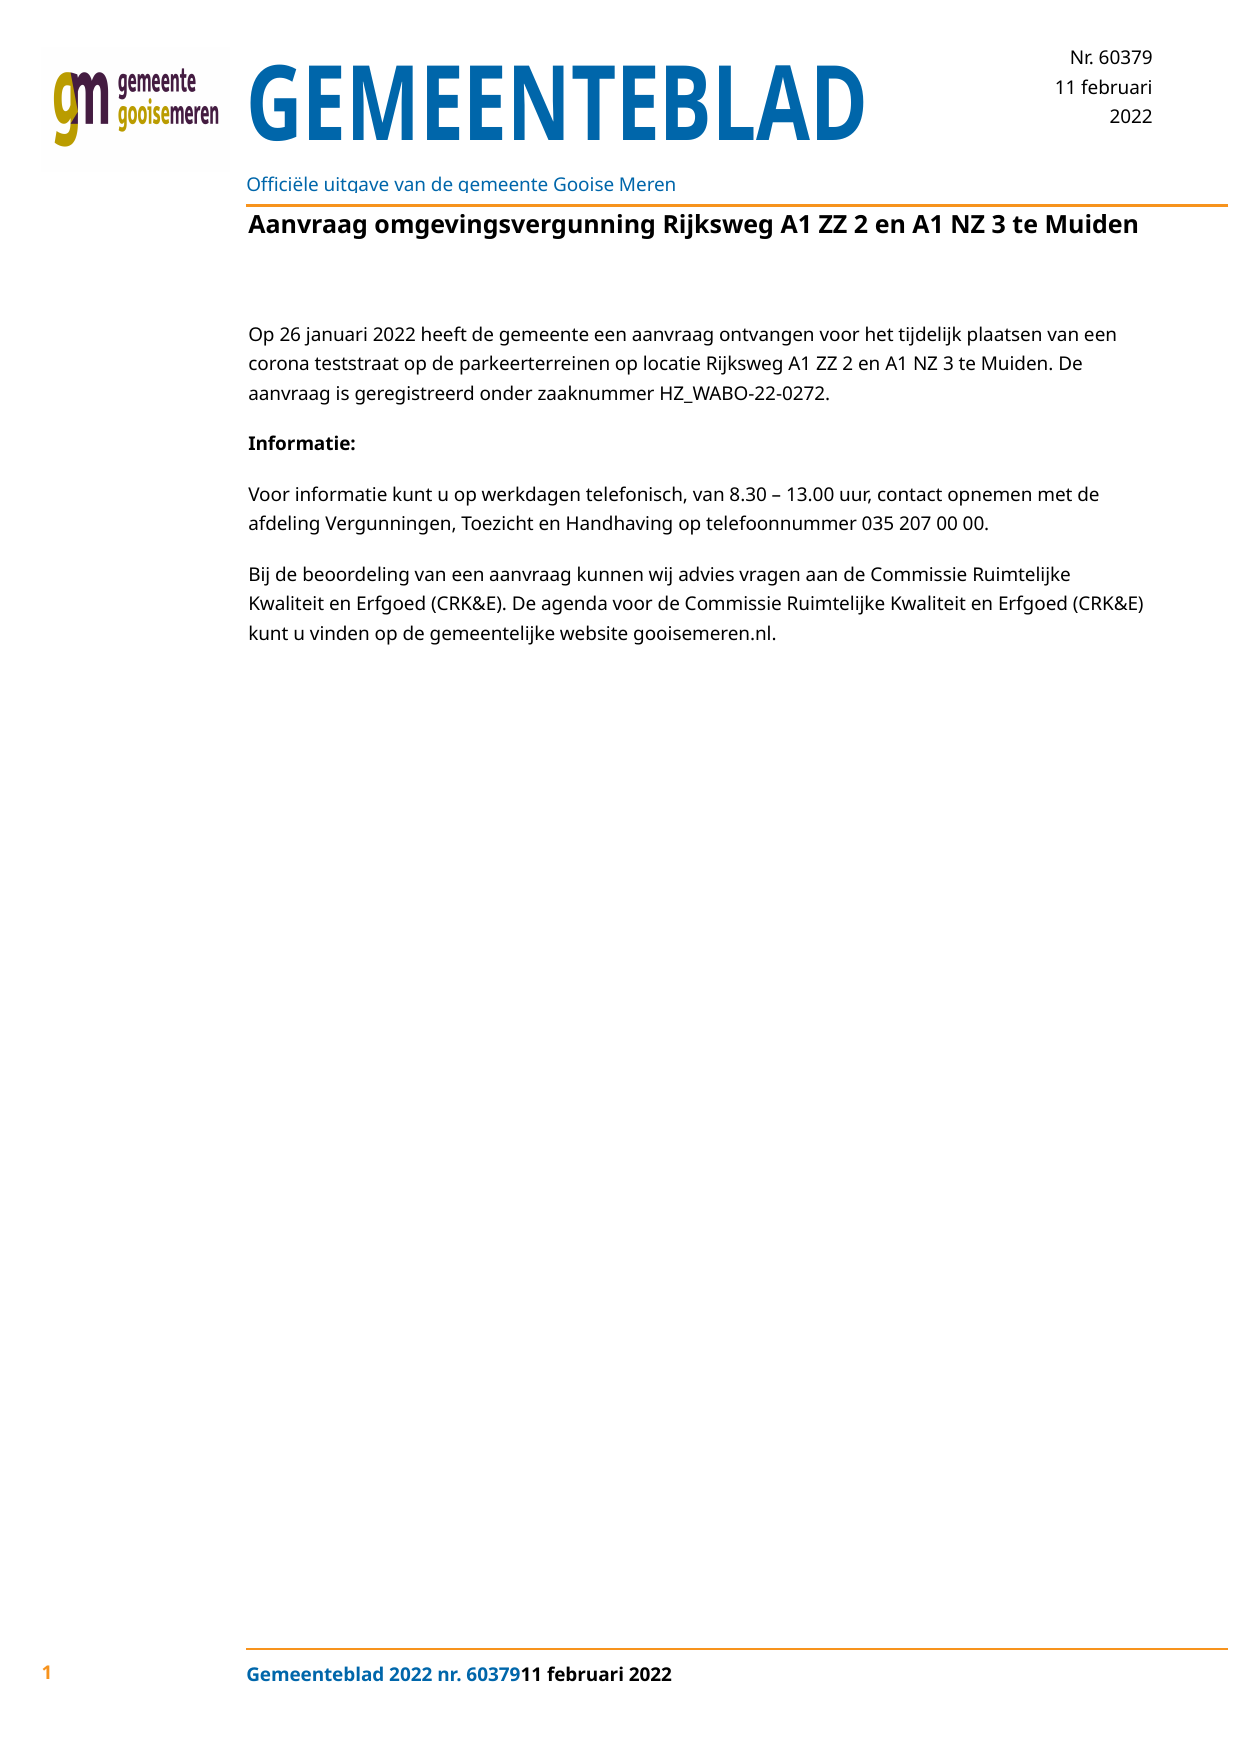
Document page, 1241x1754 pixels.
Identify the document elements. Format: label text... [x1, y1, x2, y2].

text Aanvraag omgevingsvergunning Rijksweg A1 ZZ 2 en A1 NZ 3 te Muiden [248, 207, 1152, 241]
text Bij de beoordeling van een aanvraag kunnen wij advies vragen aan de Commissie Ruimtelijke Kwaliteit en Erfgoed (CRK&E). De agenda voor de Commissie Ruimtelijke Kwaliteit en Erfgoed (CRK&E) kunt u vinden op de gemeentelijke website gooisemeren.nl. [248, 561, 1152, 646]
text Informatie: [248, 430, 1152, 456]
text Voor informatie kunt u op werkdagen telefonisch, van 8.30 – 13.00 uur, contact opnemen met de afdeling Vergunningen, Toezicht en Handhaving op telefoonnummer 035 207 00 00. [248, 481, 1152, 536]
picture [41, 47, 231, 172]
text Op 26 januari 2022 heeft de gemeente een aanvraag ontvangen voor het tijdelijk plaatsen van een corona teststraat op de parkeerterreinen op locatie Rijksweg A1 ZZ 2 en A1 NZ 3 te Muiden. De aanvraag is geregistreerd onder zaaknummer HZ_WABO-22-0272. [248, 321, 1152, 406]
